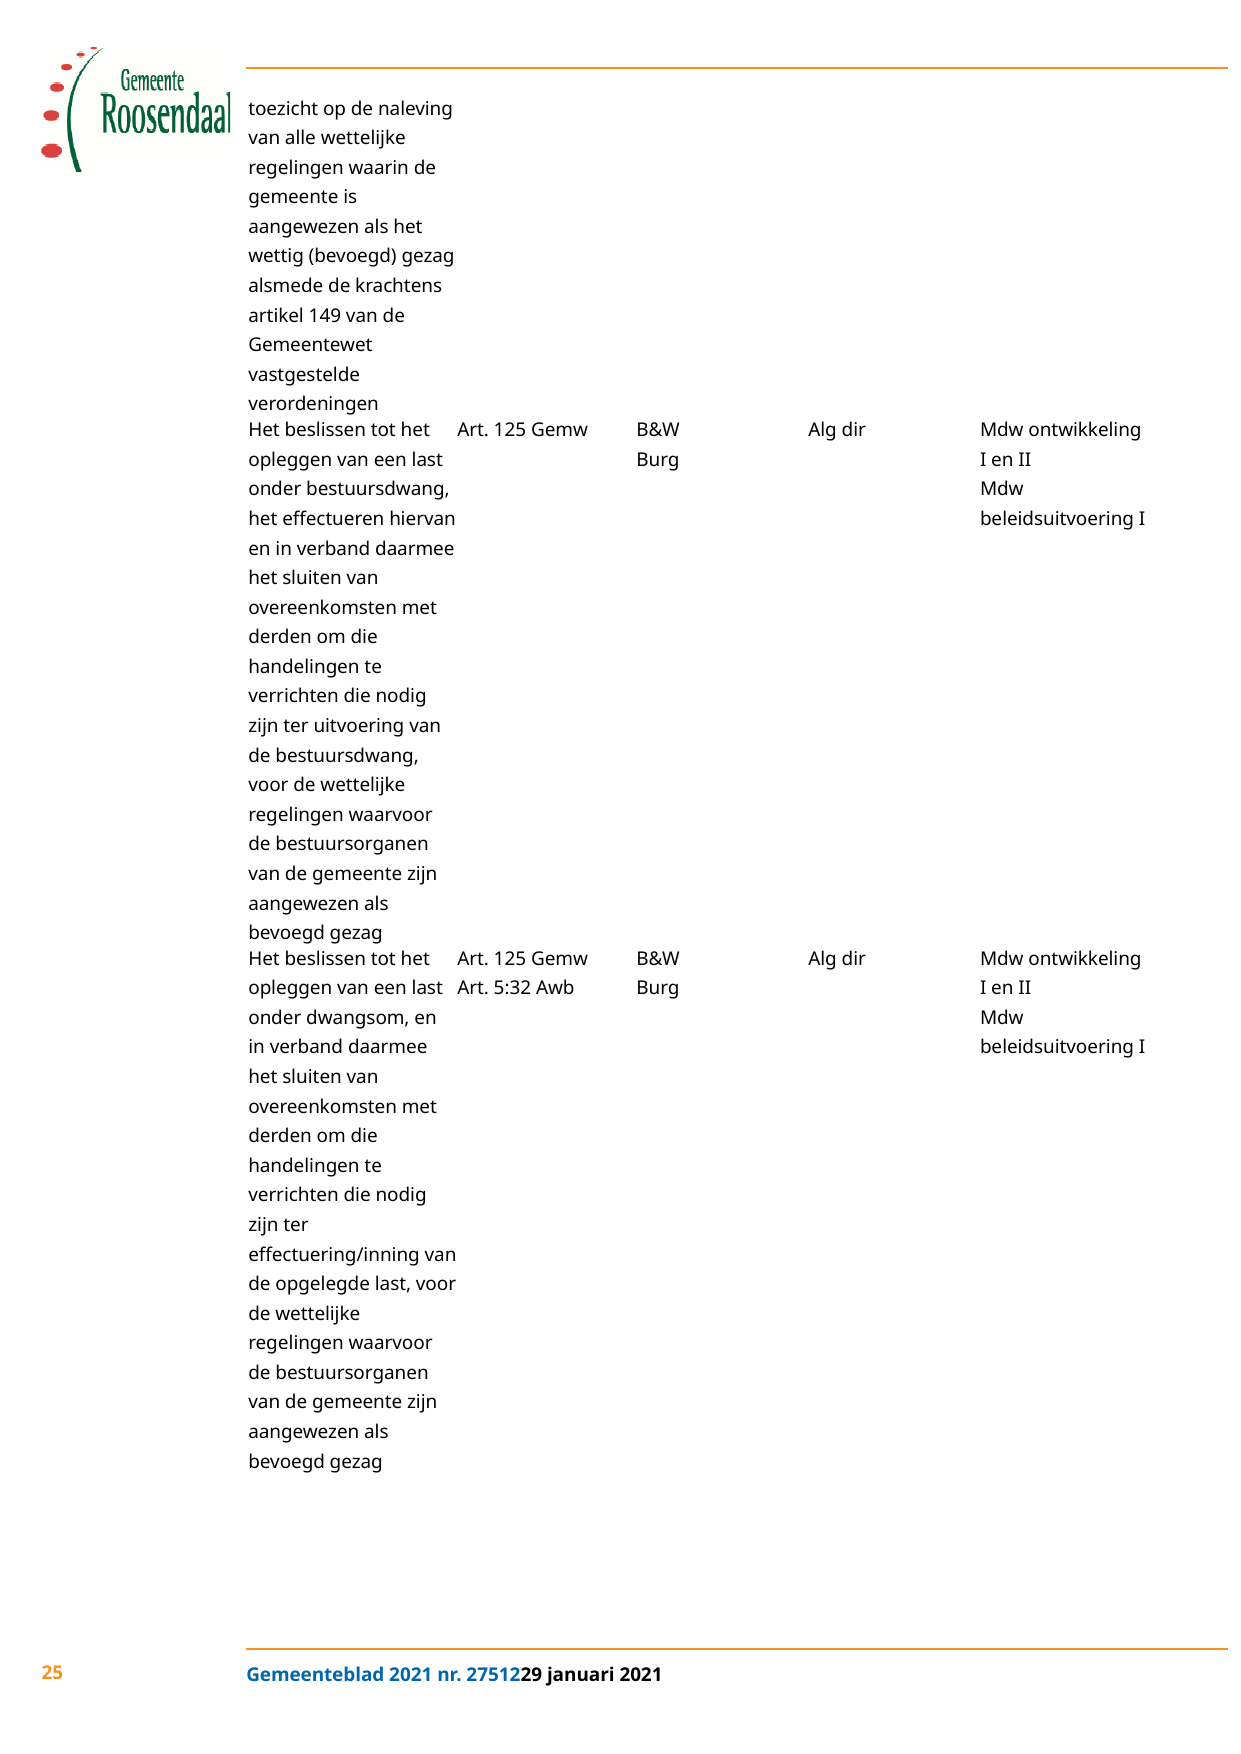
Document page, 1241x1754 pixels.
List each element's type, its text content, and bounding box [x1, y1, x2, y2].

table_cell Mdw ontwikkeling I en II Mdw beleidsuitvoering I [980, 945, 1152, 1474]
table_cell B&W Burg [636, 416, 808, 945]
table_cell [980, 95, 1152, 416]
table_cell Mdw ontwikkeling I en II Mdw beleidsuitvoering I [980, 416, 1152, 945]
table_cell [636, 95, 808, 416]
picture [41, 47, 231, 172]
table_cell Het beslissen tot het opleggen van een last onder bestuursdwang, het effectueren hiervan en in verband daarmee het sluiten van overeenkomsten met derden om die handelingen te verrichten die nodig zijn ter uitvoering van de bestuursdwang, voor de wettelijke regelingen waarvoor de bestuursorganen van de gemeente zijn aangewezen als bevoegd gezag [248, 416, 457, 945]
table_cell B&W Burg [636, 945, 808, 1474]
table_cell [808, 95, 980, 416]
table_cell [457, 95, 636, 416]
table_cell Art. 125 Gemw [457, 416, 636, 945]
table_cell Art. 125 Gemw Art. 5:32 Awb [457, 945, 636, 1474]
table_cell Alg dir [808, 945, 980, 1474]
table_cell Alg dir [808, 416, 980, 945]
table_cell Het beslissen tot het opleggen van een last onder dwangsom, en in verband daarmee het sluiten van overeenkomsten met derden om die handelingen te verrichten die nodig zijn ter effectuering/inning van de opgelegde last, voor de wettelijke regelingen waarvoor de bestuursorganen van de gemeente zijn aangewezen als bevoegd gezag [248, 945, 457, 1474]
table_cell toezicht op de naleving van alle wettelijke regelingen waarin de gemeente is aangewezen als het wettig (bevoegd) gezag alsmede de krachtens artikel 149 van de Gemeentewet vastgestelde verordeningen [248, 95, 457, 416]
